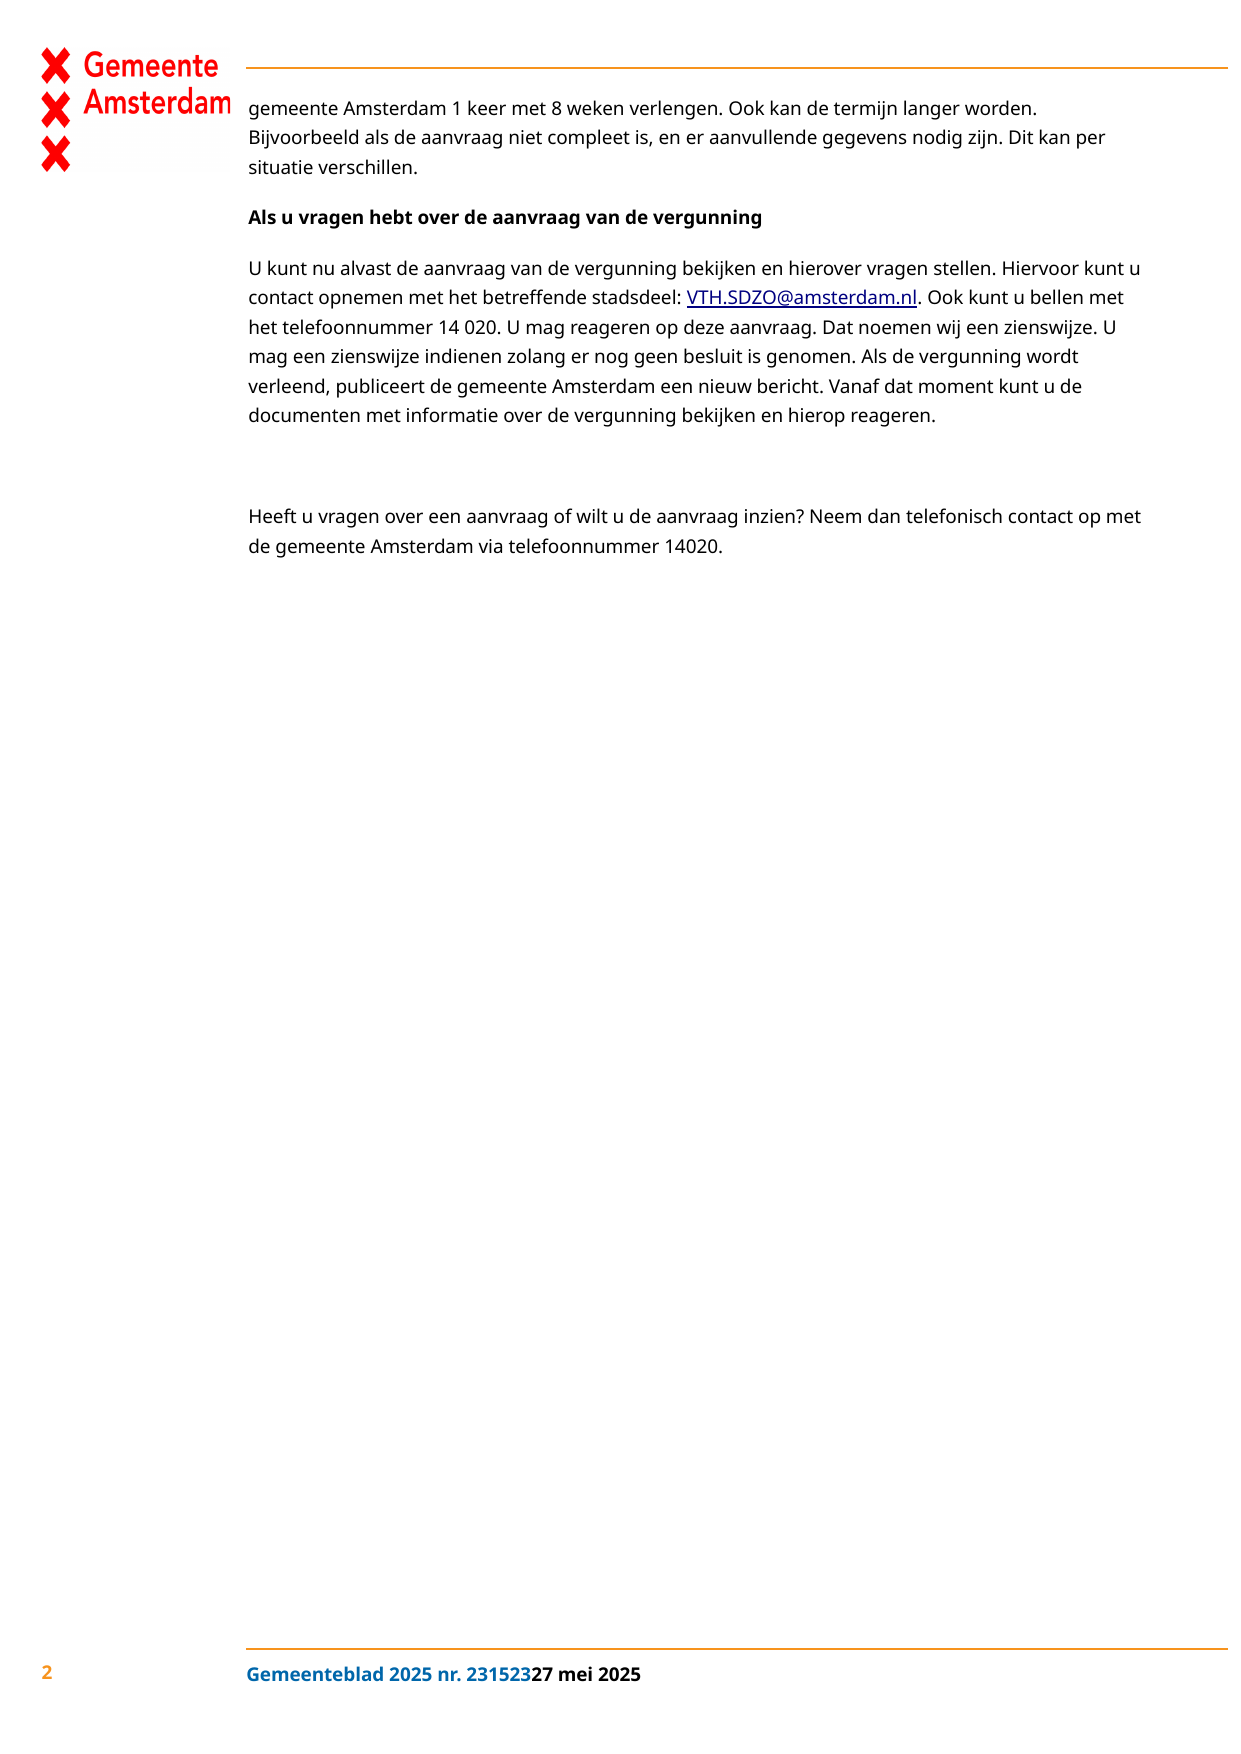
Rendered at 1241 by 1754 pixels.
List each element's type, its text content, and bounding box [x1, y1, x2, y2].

text Heeft u vragen over een aanvraag of wilt u de aanvraag inzien? Neem dan telefonisch contact op met de gemeente Amsterdam via telefoonnummer 14020. [248, 503, 1152, 559]
text gemeente Amsterdam 1 keer met 8 weken verlengen. Ook kan de termijn langer worden. Bijvoorbeeld als de aanvraag niet compleet is, en er aanvullende gegevens nodig zijn. Dit kan per situatie verschillen. [248, 95, 1152, 180]
picture [41, 47, 231, 172]
text Als u vragen hebt over de aanvraag van de vergunning [248, 204, 1152, 230]
text U kunt nu alvast de aanvraag van de vergunning bekijken en hierover vragen stellen. Hiervoor kunt u contact opnemen met het betreffende stadsdeel: VTH.SDZO@amsterdam.nl. Ook kunt u bellen met het telefoonnummer 14 020. U mag reageren op deze aanvraag. Dat noemen wij een zienswijze. U mag een zienswijze indienen zolang er nog geen besluit is genomen. Als de vergunning wordt verleend, publiceert de gemeente Amsterdam een nieuw bericht. Vanaf dat moment kunt u de documenten met informatie over de vergunning bekijken en hierop reageren. [248, 255, 1152, 428]
